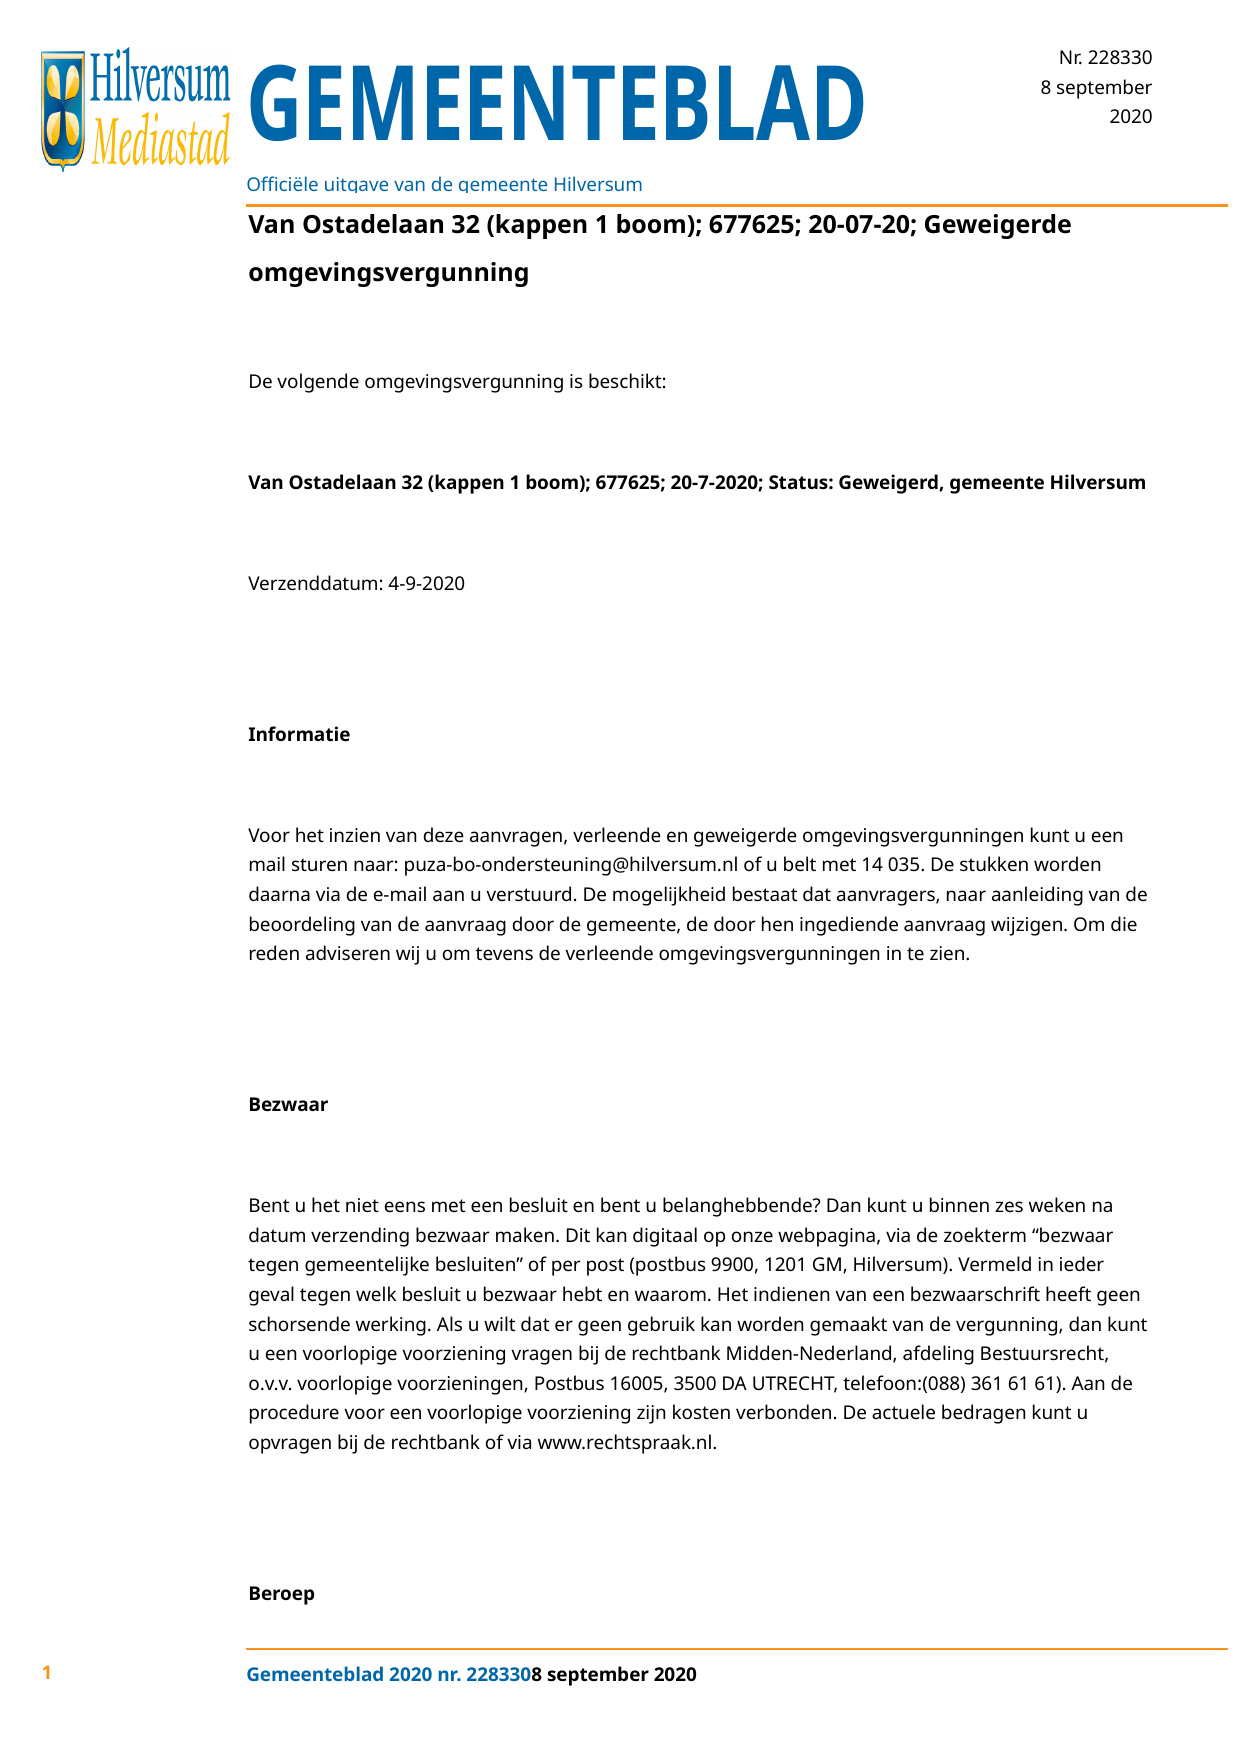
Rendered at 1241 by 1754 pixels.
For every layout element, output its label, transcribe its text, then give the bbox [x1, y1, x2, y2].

text Verzenddatum: 4-9-2020 [248, 570, 1152, 596]
text Van Ostadelaan 32 (kappen 1 boom); 677625; 20-7-2020; Status: Geweigerd, gemeente Hilversum [248, 469, 1152, 495]
text Bezwaar [248, 1092, 1152, 1117]
text Beroep [248, 1580, 1152, 1606]
picture [41, 47, 231, 172]
text Informatie [248, 721, 1152, 747]
text Voor het inzien van deze aanvragen, verleende en geweigerde omgevingsvergunningen kunt u een mail sturen naar: puza-bo-ondersteuning@hilversum.nl of u belt met 14 035. De stukken worden daarna via de e-mail aan u verstuurd. De mogelijkheid bestaat dat aanvragers, naar aanleiding van de beoordeling van de aanvraag door de gemeente, de door hen ingediende aanvraag wijzigen. Om die reden adviseren wij u om tevens de verleende omgevingsvergunningen in te zien. [248, 822, 1152, 966]
text Bent u het niet eens met een besluit en bent u belanghebbende? Dan kunt u binnen zes weken na datum verzending bezwaar maken. Dit kan digitaal op onze webpagina, via de zoekterm “bezwaar tegen gemeentelijke besluiten” of per post (postbus 9900, 1201 GM, Hilversum). Vermeld in ieder geval tegen welk besluit u bezwaar hebt en waarom. Het indienen van een bezwaarschrift heeft geen schorsende werking. Als u wilt dat er geen gebruik kan worden gemaakt van de vergunning, dan kunt u een voorlopige voorziening vragen bij de rechtbank Midden-Nederland, afdeling Bestuursrecht, o.v.v. voorlopige voorzieningen, Postbus 16005, 3500 DA UTRECHT, telefoon:(088) 361 61 61). Aan de procedure voor een voorlopige voorziening zijn kosten verbonden. De actuele bedragen kunt u opvragen bij de rechtbank of via www.rechtspraak.nl. [248, 1192, 1152, 1455]
text De volgende omgevingsvergunning is beschikt: [248, 368, 1152, 394]
text Van Ostadelaan 32 (kappen 1 boom); 677625; 20-07-20; Geweigerde omgevingsvergunning [248, 207, 1152, 288]
